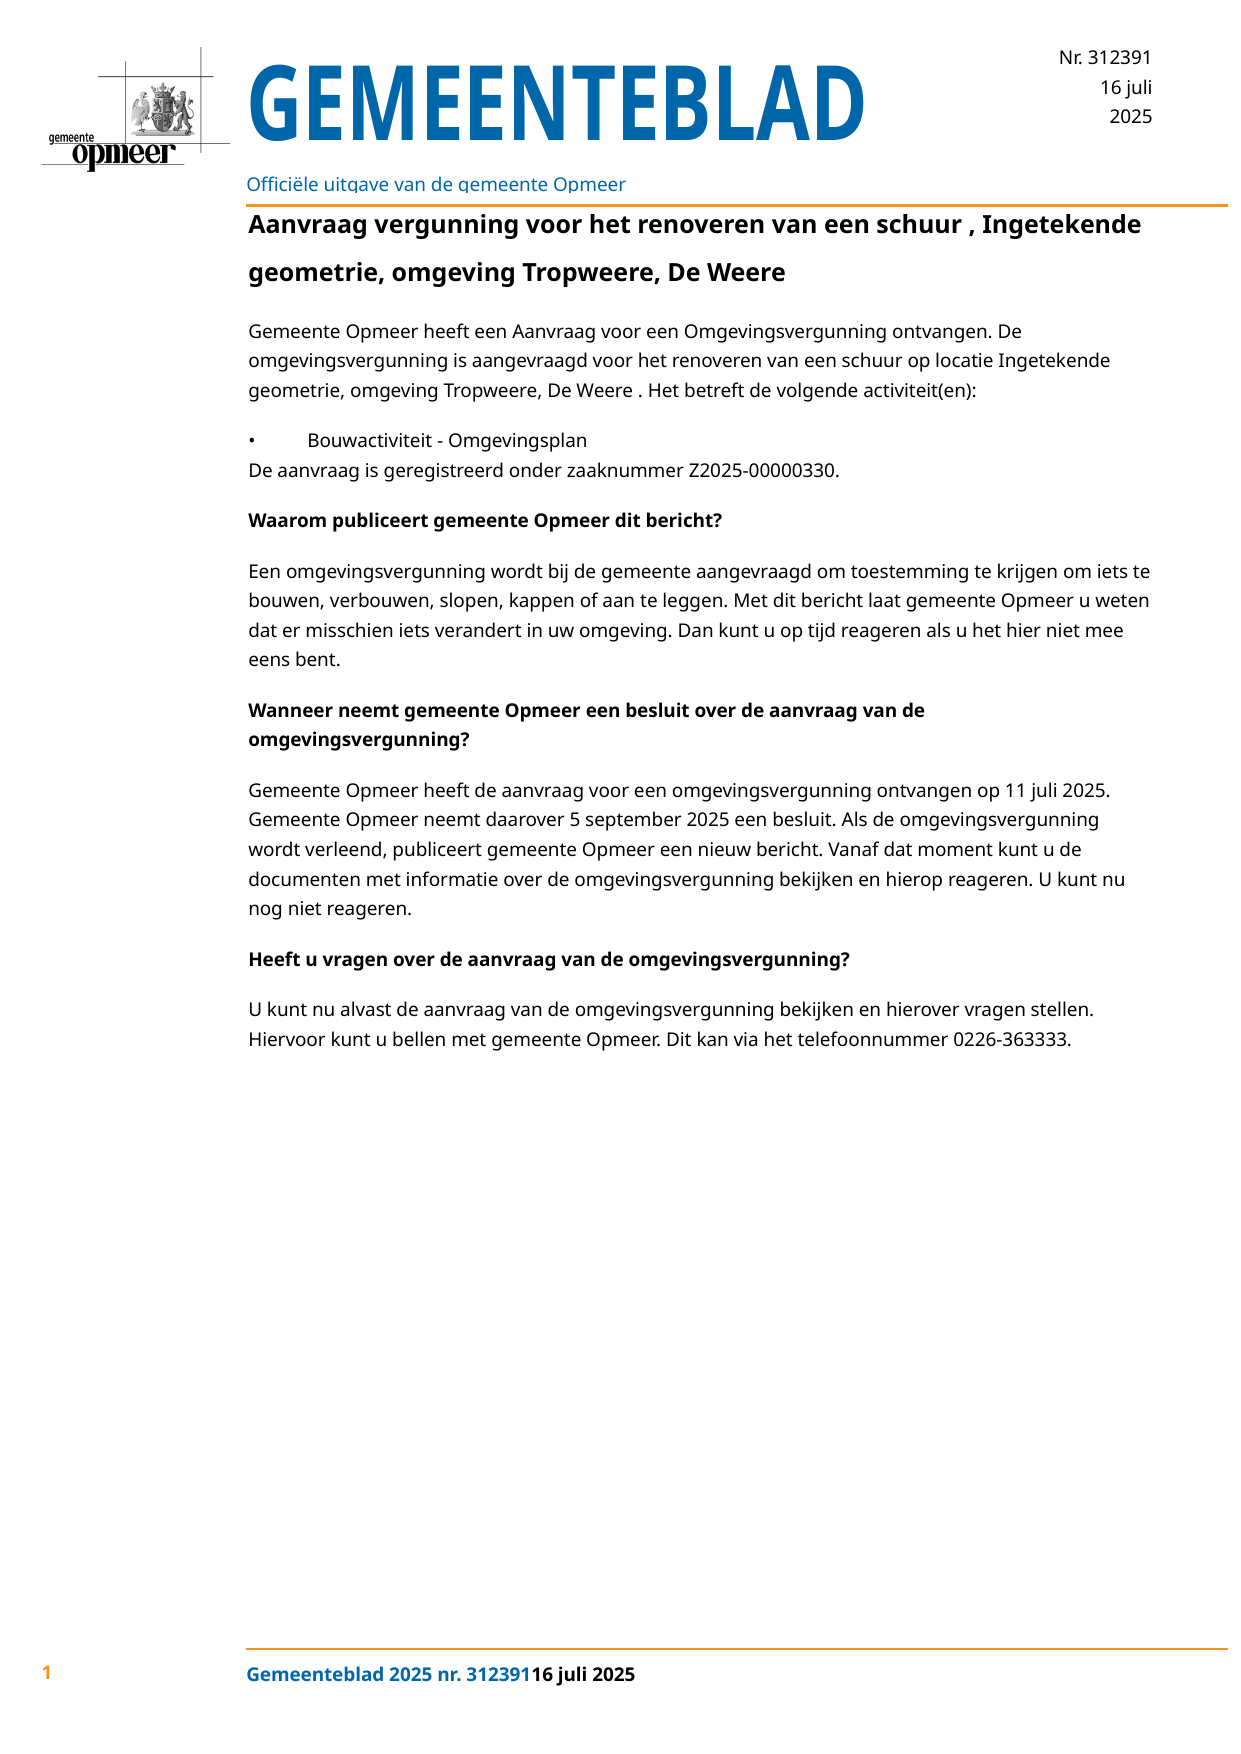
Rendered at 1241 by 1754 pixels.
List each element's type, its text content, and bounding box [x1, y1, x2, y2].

text Aanvraag vergunning voor het renoveren van een schuur , Ingetekende geometrie, omgeving Tropweere, De Weere [248, 207, 1152, 288]
text U kunt nu alvast de aanvraag van de omgevingsvergunning bekijken en hierover vragen stellen. Hiervoor kunt u bellen met gemeente Opmeer. Dit kan via het telefoonnummer 0226-363333. [248, 996, 1152, 1052]
text Waarom publiceert gemeente Opmeer dit bericht? [248, 507, 1152, 533]
text De aanvraag is geregistreerd onder zaaknummer Z2025-00000330. [248, 457, 1152, 483]
text Gemeente Opmeer heeft de aanvraag voor een omgevingsvergunning ontvangen op 11 juli 2025. Gemeente Opmeer neemt daarover 5 september 2025 een besluit. Als de omgevingsvergunning wordt verleend, publiceert gemeente Opmeer een nieuw bericht. Vanaf dat moment kunt u de documenten met informatie over de omgevingsvergunning bekijken en hierop reageren. U kunt nu nog niet reageren. [248, 777, 1152, 921]
text Gemeente Opmeer heeft een Aanvraag voor een Omgevingsvergunning ontvangen. De omgevingsvergunning is aangevraagd voor het renoveren van een schuur op locatie Ingetekende geometrie, omgeving Tropweere, De Weere . Het betreft de volgende activiteit(en): [248, 318, 1152, 403]
picture [41, 47, 231, 172]
list Bouwactiviteit - Omgevingsplan [248, 427, 1152, 453]
text Heeft u vragen over de aanvraag van de omgevingsvergunning? [248, 946, 1152, 972]
text Een omgevingsvergunning wordt bij de gemeente aangevraagd om toestemming te krijgen om iets te bouwen, verbouwen, slopen, kappen of aan te leggen. Met dit bericht laat gemeente Opmeer u weten dat er misschien iets verandert in uw omgeving. Dan kunt u op tijd reageren als u het hier niet mee eens bent. [248, 558, 1152, 672]
text Wanneer neemt gemeente Opmeer een besluit over de aanvraag van de omgevingsvergunning? [248, 697, 1152, 752]
